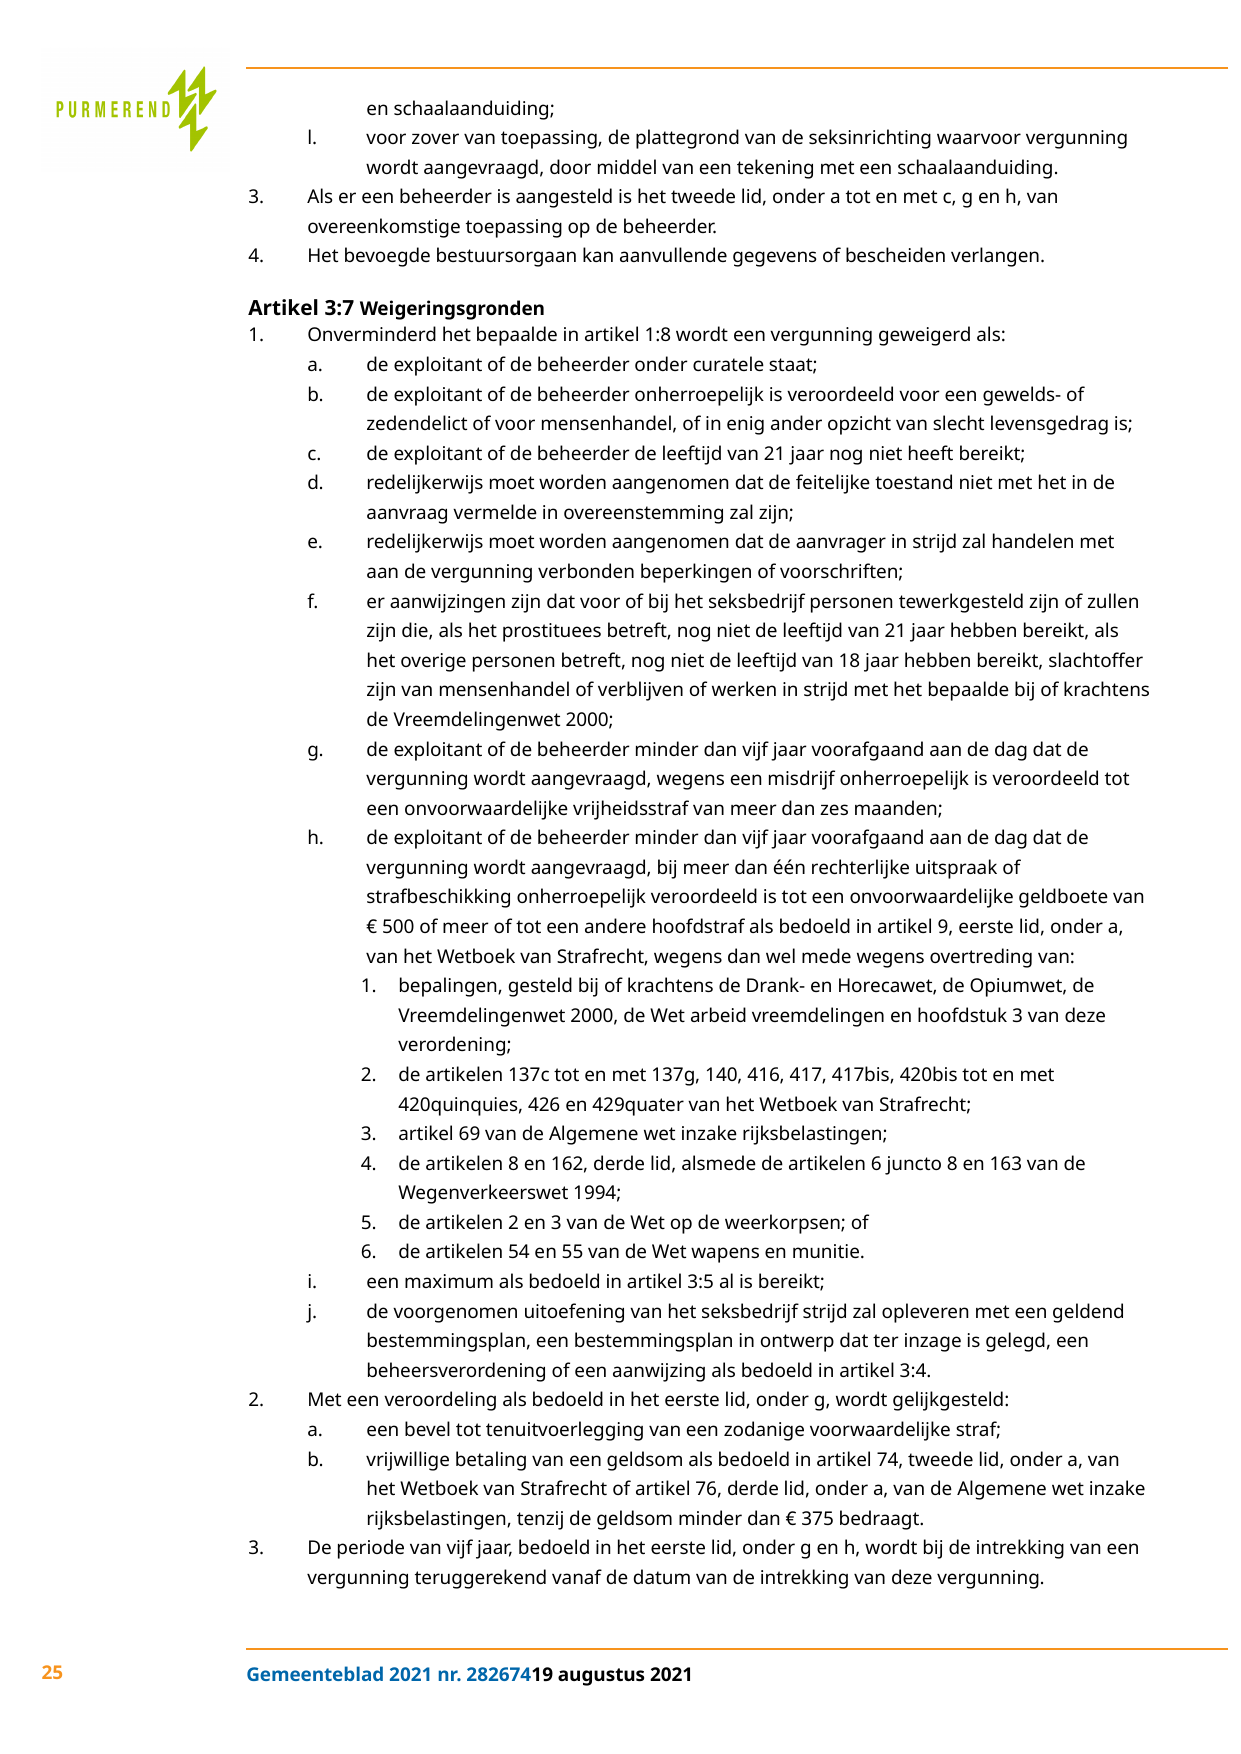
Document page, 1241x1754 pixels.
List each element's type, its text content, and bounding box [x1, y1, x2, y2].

list de exploitant of de beheerder minder dan vijf jaar voorafgaand aan de dag dat de vergunning wordt aangevraagd, wegens een misdrijf onherroepelijk is veroordeeld tot een onvoorwaardelijke vrijheidsstraf van meer dan zes maanden; [307, 736, 1152, 821]
list Het bevoegde bestuursorgaan kan aanvullende gegevens of bescheiden verlangen. [248, 243, 1152, 268]
list Als er een beheerder is aangesteld is het tweede lid, onder a tot en met c, g en h, van overeenkomstige toepassing op de beheerder. [248, 183, 1152, 239]
list de exploitant of de beheerder onder curatele staat; [307, 351, 1152, 377]
list de exploitant of de beheerder onherroepelijk is veroordeeld voor een gewelds- of zedendelict of voor mensenhandel, of in enig ander opzicht van slecht levensgedrag is; [307, 381, 1152, 436]
list de artikelen 2 en 3 van de Wet op de weerkorpsen; of [361, 1209, 1152, 1235]
list artikel 69 van de Algemene wet inzake rijksbelastingen; [361, 1120, 1152, 1146]
list redelijkerwijs moet worden aangenomen dat de aanvrager in strijd zal handelen met aan de vergunning verbonden beperkingen of voorschriften; [307, 529, 1152, 584]
list vrijwillige betaling van een geldsom als bedoeld in artikel 74, tweede lid, onder a, van het Wetboek van Strafrecht of artikel 76, derde lid, onder a, van de Algemene wet inzake rijksbelastingen, tenzij de geldsom minder dan € 375 bedraagt. [307, 1446, 1152, 1531]
list bepalingen, gesteld bij of krachtens de Drank- en Horecawet, de Opiumwet, de Vreemdelingenwet 2000, de Wet arbeid vreemdelingen en hoofdstuk 3 van deze verordening; [361, 972, 1152, 1057]
list en schaalaanduiding; [307, 95, 1152, 121]
list de exploitant of de beheerder minder dan vijf jaar voorafgaand aan de dag dat de vergunning wordt aangevraagd, bij meer dan één rechterlijke uitspraak of strafbeschikking onherroepelijk veroordeeld is tot een onvoorwaardelijke geldboete van € 500 of meer of tot een andere hoofdstraf als bedoeld in artikel 9, eerste lid, onder a, van het Wetboek van Strafrecht, wegens dan wel mede wegens overtreding van: [307, 824, 1152, 968]
list redelijkerwijs moet worden aangenomen dat de feitelijke toestand niet met het in de aanvraag vermelde in overeenstemming zal zijn; [307, 469, 1152, 525]
list een maximum als bedoeld in artikel 3:5 al is bereikt; [307, 1268, 1152, 1294]
picture [41, 47, 231, 172]
list voor zover van toepassing, de plattegrond van de seksinrichting waarvoor vergunning wordt aangevraagd, door middel van een tekening met een schaalaanduiding. [307, 124, 1152, 180]
list Onverminderd het bepaalde in artikel 1:8 wordt een vergunning geweigerd als: [248, 322, 1152, 347]
list de exploitant of de beheerder de leeftijd van 21 jaar nog niet heeft bereikt; [307, 440, 1152, 466]
list Met een veroordeling als bedoeld in het eerste lid, onder g, wordt gelijkgesteld: [248, 1387, 1152, 1412]
list de artikelen 8 en 162, derde lid, alsmede de artikelen 6 juncto 8 en 163 van de Wegenverkeerswet 1994; [361, 1150, 1152, 1205]
list de artikelen 54 en 55 van de Wet wapens en munitie. [361, 1239, 1152, 1264]
list De periode van vijf jaar, bedoeld in het eerste lid, onder g en h, wordt bij de intrekking van een vergunning teruggerekend vanaf de datum van de intrekking van deze vergunning. [248, 1534, 1152, 1590]
list de voorgenomen uitoefening van het seksbedrijf strijd zal opleveren met een geldend bestemmingsplan, een bestemmingsplan in ontwerp dat ter inzage is gelegd, een beheersverordening of een aanwijzing als bedoeld in artikel 3:4. [307, 1298, 1152, 1383]
list de artikelen 137c tot en met 137g, 140, 416, 417, 417bis, 420bis tot en met 420quinquies, 426 en 429quater van het Wetboek van Strafrecht; [361, 1061, 1152, 1116]
list er aanwijzingen zijn dat voor of bij het seksbedrijf personen tewerkgesteld zijn of zullen zijn die, als het prostituees betreft, nog niet de leeftijd van 21 jaar hebben bereikt, als het overige personen betreft, nog niet de leeftijd van 18 jaar hebben bereikt, slachtoffer zijn van mensenhandel of verblijven of werken in strijd met het bepaalde bij of krachtens de Vreemdelingenwet 2000; [307, 588, 1152, 732]
list een bevel tot tenuitvoerlegging van een zodanige voorwaardelijke straf; [307, 1416, 1152, 1442]
text Artikel 3:7 Weigeringsgronden [248, 293, 1152, 322]
